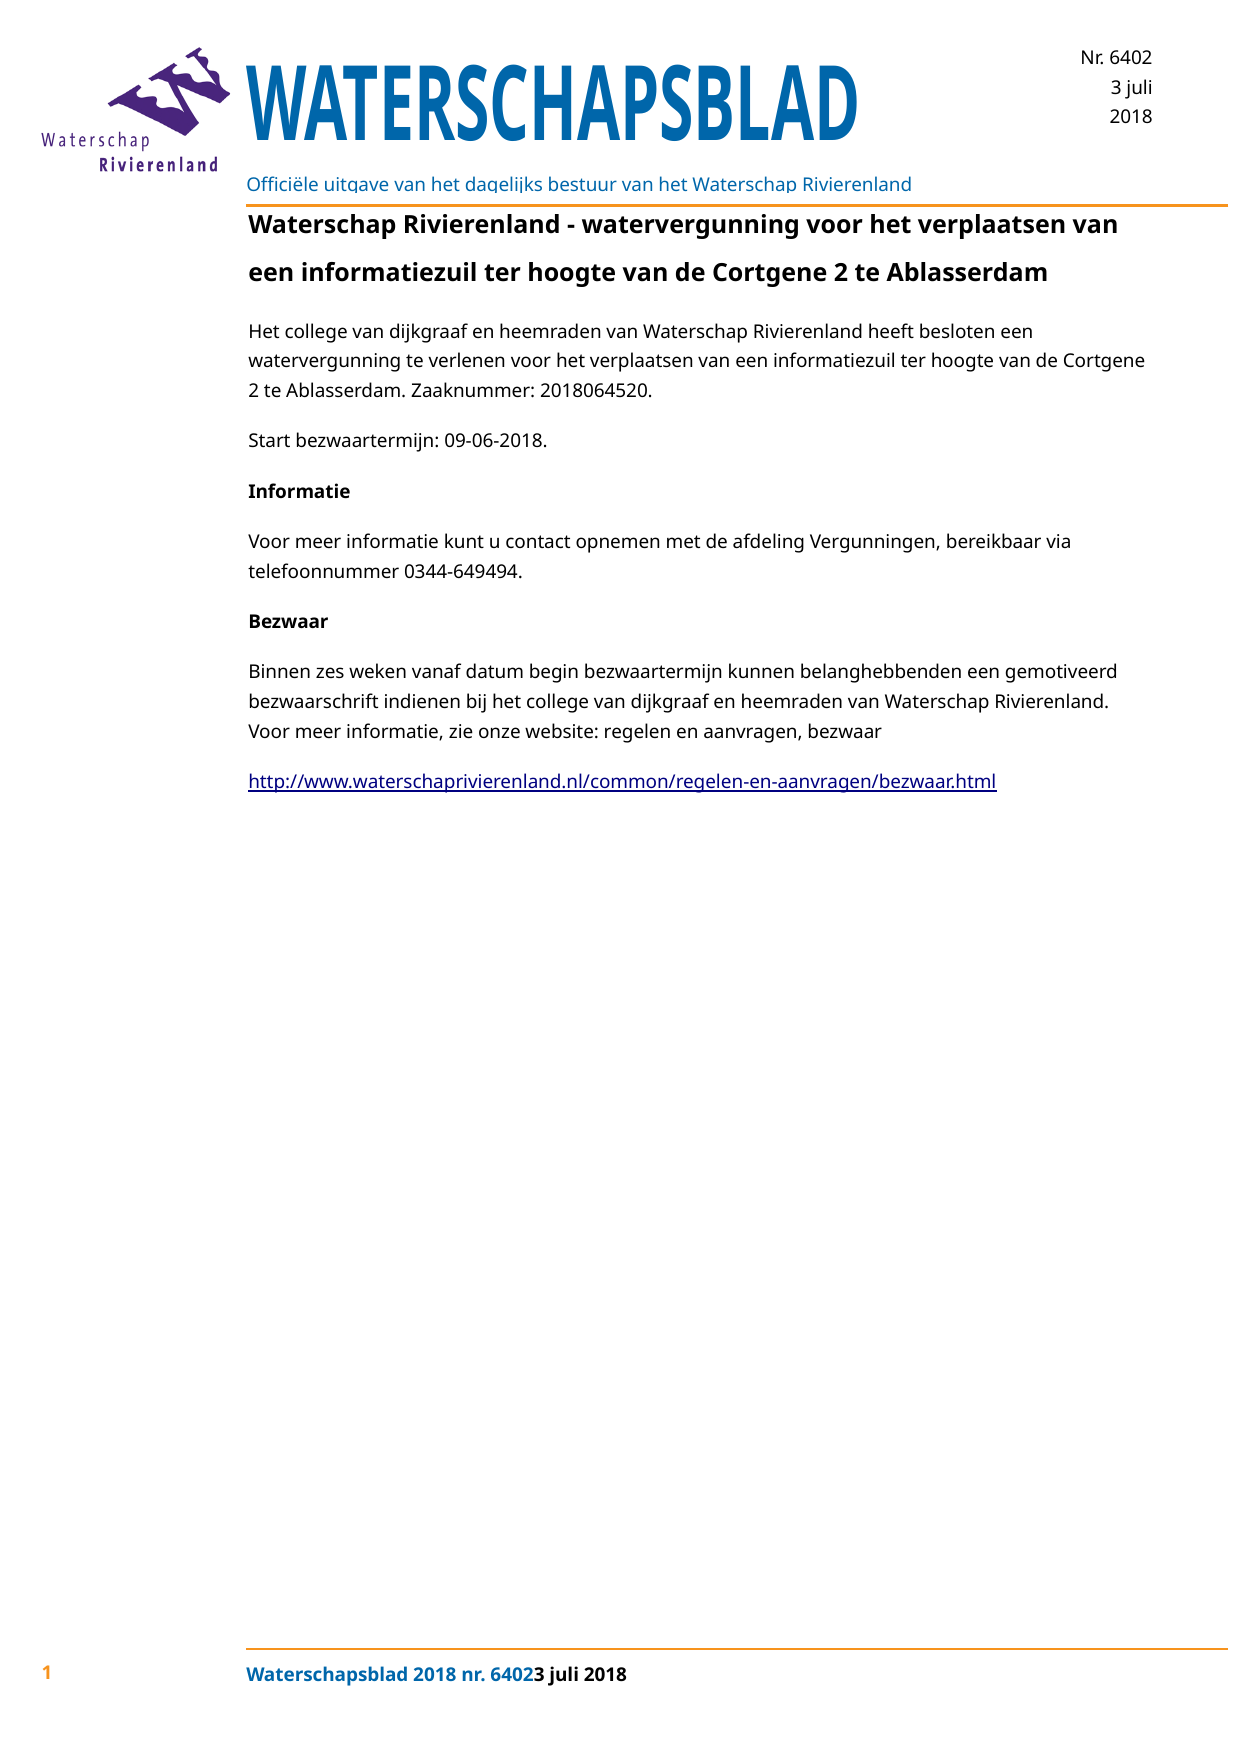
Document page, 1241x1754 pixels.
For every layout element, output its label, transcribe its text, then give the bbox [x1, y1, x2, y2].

text http://www.waterschaprivierenland.nl/common/regelen-en-aanvragen/bezwaar.html [248, 768, 1152, 794]
text Waterschap Rivierenland - watervergunning voor het verplaatsen van een informatiezuil ter hoogte van de Cortgene 2 te Ablasserdam [248, 207, 1152, 288]
text Informatie [248, 478, 1152, 504]
text Voor meer informatie kunt u contact opnemen met de afdeling Vergunningen, bereikbaar via telefoonnummer 0344-649494. [248, 528, 1152, 584]
text Het college van dijkgraaf en heemraden van Waterschap Rivierenland heeft besloten een watervergunning te verlenen voor het verplaatsen van een informatiezuil ter hoogte van de Cortgene 2 te Ablasserdam. Zaaknummer: 2018064520. [248, 318, 1152, 403]
text Bezwaar [248, 608, 1152, 634]
text Start bezwaartermijn: 09-06-2018. [248, 427, 1152, 453]
picture [41, 47, 231, 172]
text Binnen zes weken vanaf datum begin bezwaartermijn kunnen belanghebbenden een gemotiveerd bezwaarschrift indienen bij het college van dijkgraaf en heemraden van Waterschap Rivierenland. Voor meer informatie, zie onze website: regelen en aanvragen, bezwaar [248, 659, 1152, 744]
